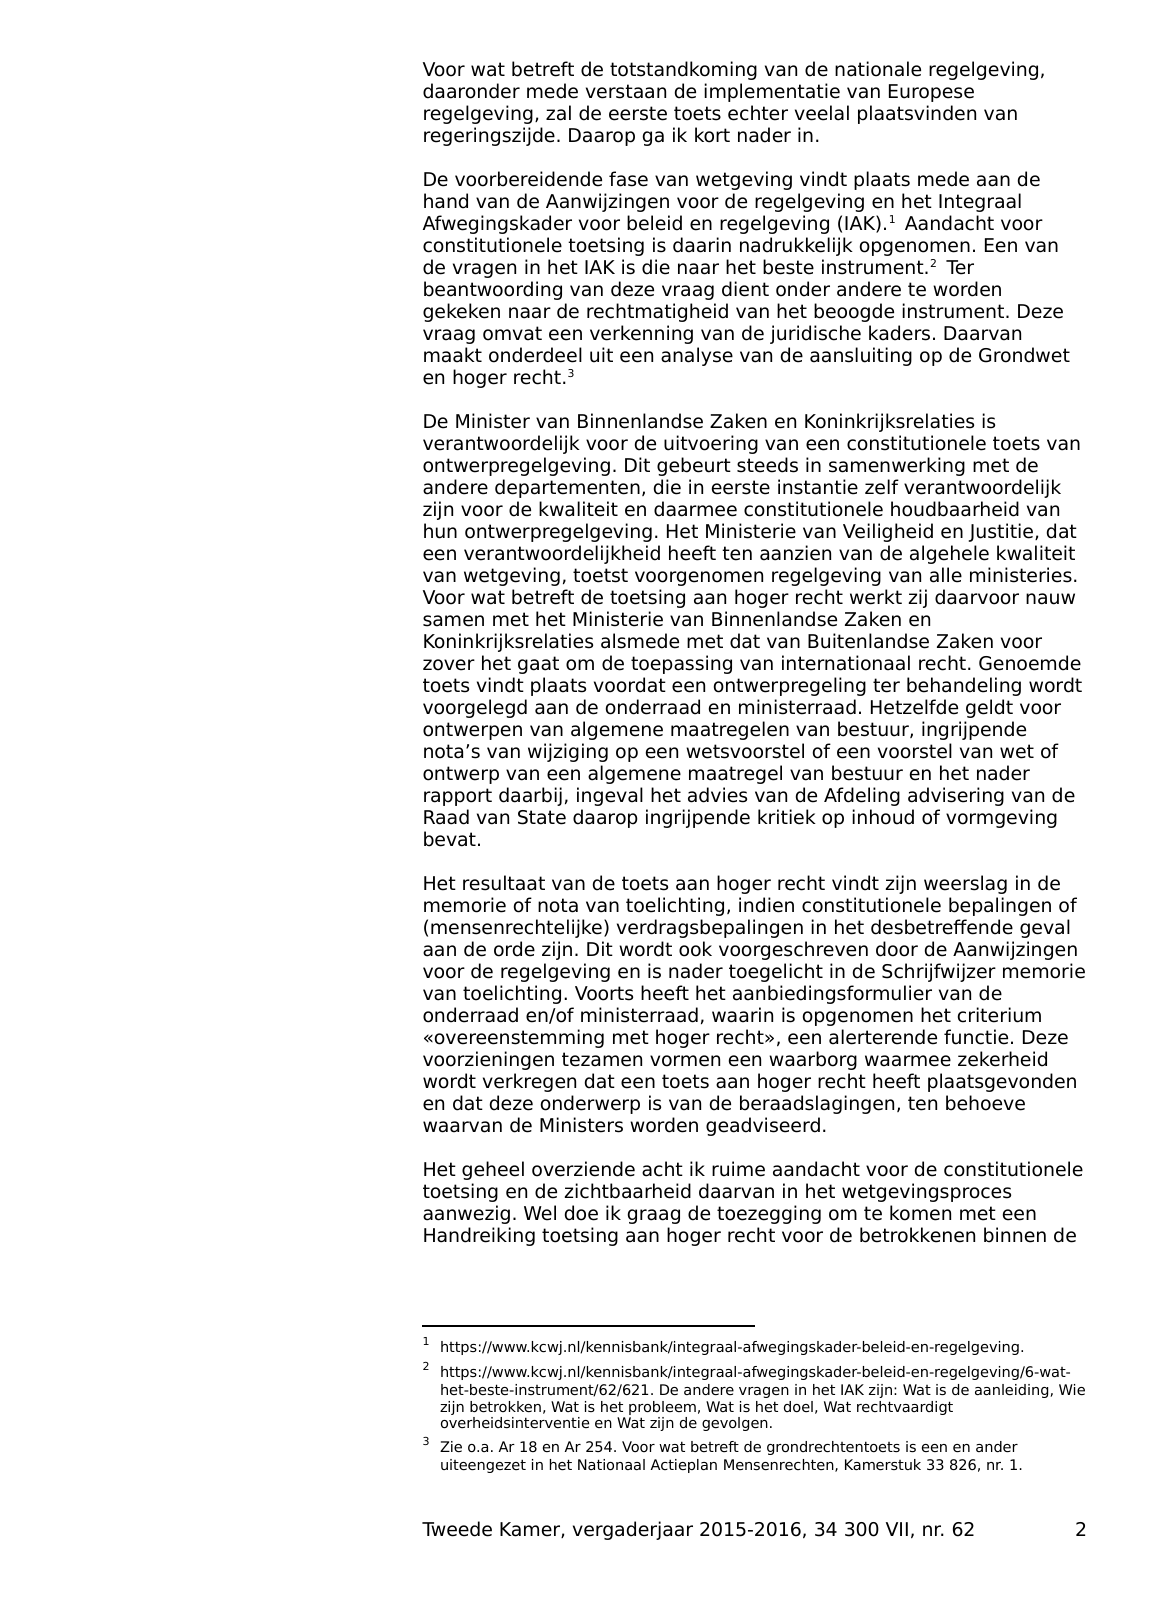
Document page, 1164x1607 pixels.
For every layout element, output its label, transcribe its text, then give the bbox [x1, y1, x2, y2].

text Het geheel overziende acht ik ruime aandacht voor de constitutionele toetsing en de zichtbaarheid daarvan in het wetgevingsproces aanwezig. Wel doe ik graag de toezegging om te komen met een Handreiking toetsing aan hoger recht voor de betrokkenen binnen de [422, 1159, 1087, 1247]
text De Minister van Binnenlandse Zaken en Koninkrijksrelaties is verantwoordelijk voor de uitvoering van een constitutionele toets van ontwerpregelgeving. Dit gebeurt steeds in samenwerking met de andere departementen, die in eerste instantie zelf verantwoordelijk zijn voor de kwaliteit en daarmee constitutionele houdbaarheid van hun ontwerpregelgeving. Het Ministerie van Veiligheid en Justitie, dat een verantwoordelijkheid heeft ten aanzien van de algehele kwaliteit van wetgeving, toetst voorgenomen regelgeving van alle ministeries. Voor wat betreft de toetsing aan hoger recht werkt zij daarvoor nauw samen met het Ministerie van Binnenlandse Zaken en Koninkrijksrelaties alsmede met dat van Buitenlandse Zaken voor zover het gaat om de toepassing van internationaal recht. Genoemde toets vindt plaats voordat een ontwerpregeling ter behandeling wordt voorgelegd aan de onderraad en ministerraad. Hetzelfde geldt voor ontwerpen van algemene maatregelen van bestuur, ingrijpende nota’s van wijziging op een wetsvoorstel of een voorstel van wet of ontwerp van een algemene maatregel van bestuur en het nader rapport daarbij, ingeval het advies van de Afdeling advisering van de Raad van State daarop ingrijpende kritiek op inhoud of vormgeving bevat. [422, 411, 1087, 851]
text https://www.kcwj.nl/kennisbank/integraal-afwegingskader-beleid-en-regelgeving. [422, 1335, 1087, 1357]
text Het resultaat van de toets aan hoger recht vindt zijn weerslag in de memorie of nota van toelichting, indien constitutionele bepalingen of (mensenrechtelijke) verdragsbepalingen in het desbetreffende geval aan de orde zijn. Dit wordt ook voorgeschreven door de Aanwijzingen voor de regelgeving en is nader toegelicht in de Schrijfwijzer memorie van toelichting. Voorts heeft het aanbiedingsformulier van de onderraad en/of ministerraad, waarin is opgenomen het criterium «overeenstemming met hoger recht», een alerterende functie. Deze voorzieningen tezamen vormen een waarborg waarmee zekerheid wordt verkregen dat een toets aan hoger recht heeft plaatsgevonden en dat deze onderwerp is van de beraadslagingen, ten behoeve waarvan de Ministers worden geadviseerd. [422, 873, 1087, 1137]
text Voor wat betreft de totstandkoming van de nationale regelgeving, daaronder mede verstaan de implementatie van Europese regelgeving, zal de eerste toets echter veelal plaatsvinden van regeringszijde. Daarop ga ik kort nader in. [422, 59, 1087, 147]
text De voorbereidende fase van wetgeving vindt plaats mede aan de hand van de Aanwijzingen voor de regelgeving en het Integraal Afwegingskader voor beleid en regelgeving (IAK). Aandacht voor constitutionele toetsing is daarin nadrukkelijk opgenomen. Een van de vragen in het IAK is die naar het beste instrument. Ter beantwoording van deze vraag dient onder andere te worden gekeken naar de rechtmatigheid van het beoogde instrument. Deze vraag omvat een verkenning van de juridische kaders. Daarvan maakt onderdeel uit een analyse van de aansluiting op de Grondwet en hoger recht. [422, 169, 1087, 389]
text https://www.kcwj.nl/kennisbank/integraal-afwegingskader-beleid-en-regelgeving/6-wat-het-beste-instrument/62/621. De andere vragen in het IAK zijn: Wat is de aanleiding, Wie zijn betrokken, Wat is het probleem, Wat is het doel, Wat rechtvaardigt overheidsinterventie en Wat zijn de gevolgen. [422, 1360, 1087, 1432]
text Zie o.a. Ar 18 en Ar 254. Voor wat betreft de grondrechtentoets is een en ander uiteengezet in het Nationaal Actieplan Mensenrechten, Kamerstuk 33 826, nr. 1. [422, 1435, 1087, 1474]
